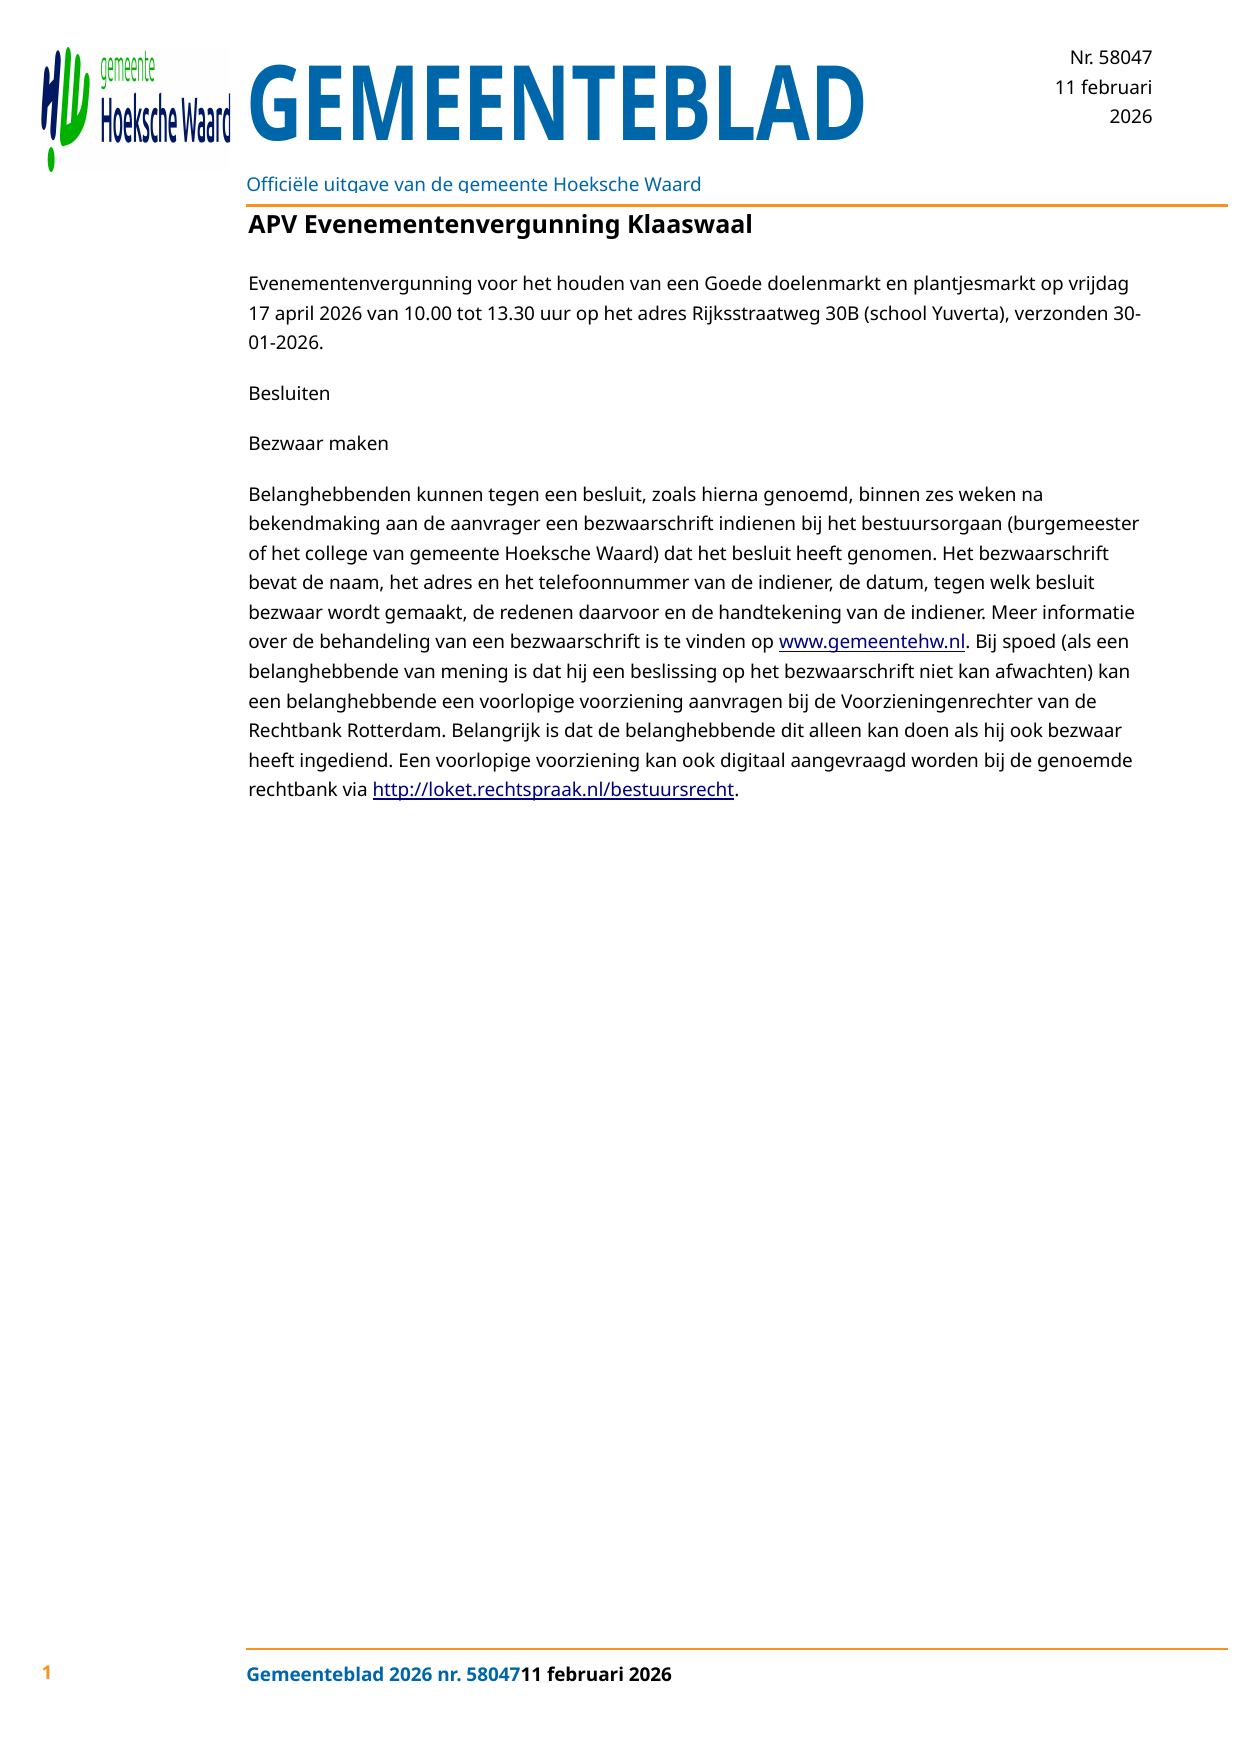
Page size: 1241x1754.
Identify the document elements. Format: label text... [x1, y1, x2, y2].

text Belanghebbenden kunnen tegen een besluit, zoals hierna genoemd, binnen zes weken na bekendmaking aan de aanvrager een bezwaarschrift indienen bij het bestuursorgaan (burgemeester of het college van gemeente Hoeksche Waard) dat het besluit heeft genomen. Het bezwaarschrift bevat de naam, het adres en het telefoonnummer van de indiener, de datum, tegen welk besluit bezwaar wordt gemaakt, de redenen daarvoor en de handtekening van de indiener. Meer informatie over de behandeling van een bezwaarschrift is te vinden op www.gemeentehw.nl. Bij spoed (als een belanghebbende van mening is dat hij een beslissing op het bezwaarschrift niet kan afwachten) kan een belanghebbende een voorlopige voorziening aanvragen bij de Voorzieningenrechter van de Rechtbank Rotterdam. Belangrijk is dat de belanghebbende dit alleen kan doen als hij ook bezwaar heeft ingediend. Een voorlopige voorziening kan ook digitaal aangevraagd worden bij de genoemde rechtbank via http://loket.rechtspraak.nl/bestuursrecht. [248, 481, 1152, 802]
text APV Evenementenvergunning Klaaswaal [248, 207, 1152, 241]
text Bezwaar maken [248, 430, 1152, 456]
text Evenementenvergunning voor het houden van een Goede doelenmarkt en plantjesmarkt op vrijdag 17 april 2026 van 10.00 tot 13.30 uur op het adres Rijksstraatweg 30B (school Yuverta), verzonden 30-01-2026. [248, 270, 1152, 355]
text Besluiten [248, 380, 1152, 406]
picture [41, 47, 231, 172]
